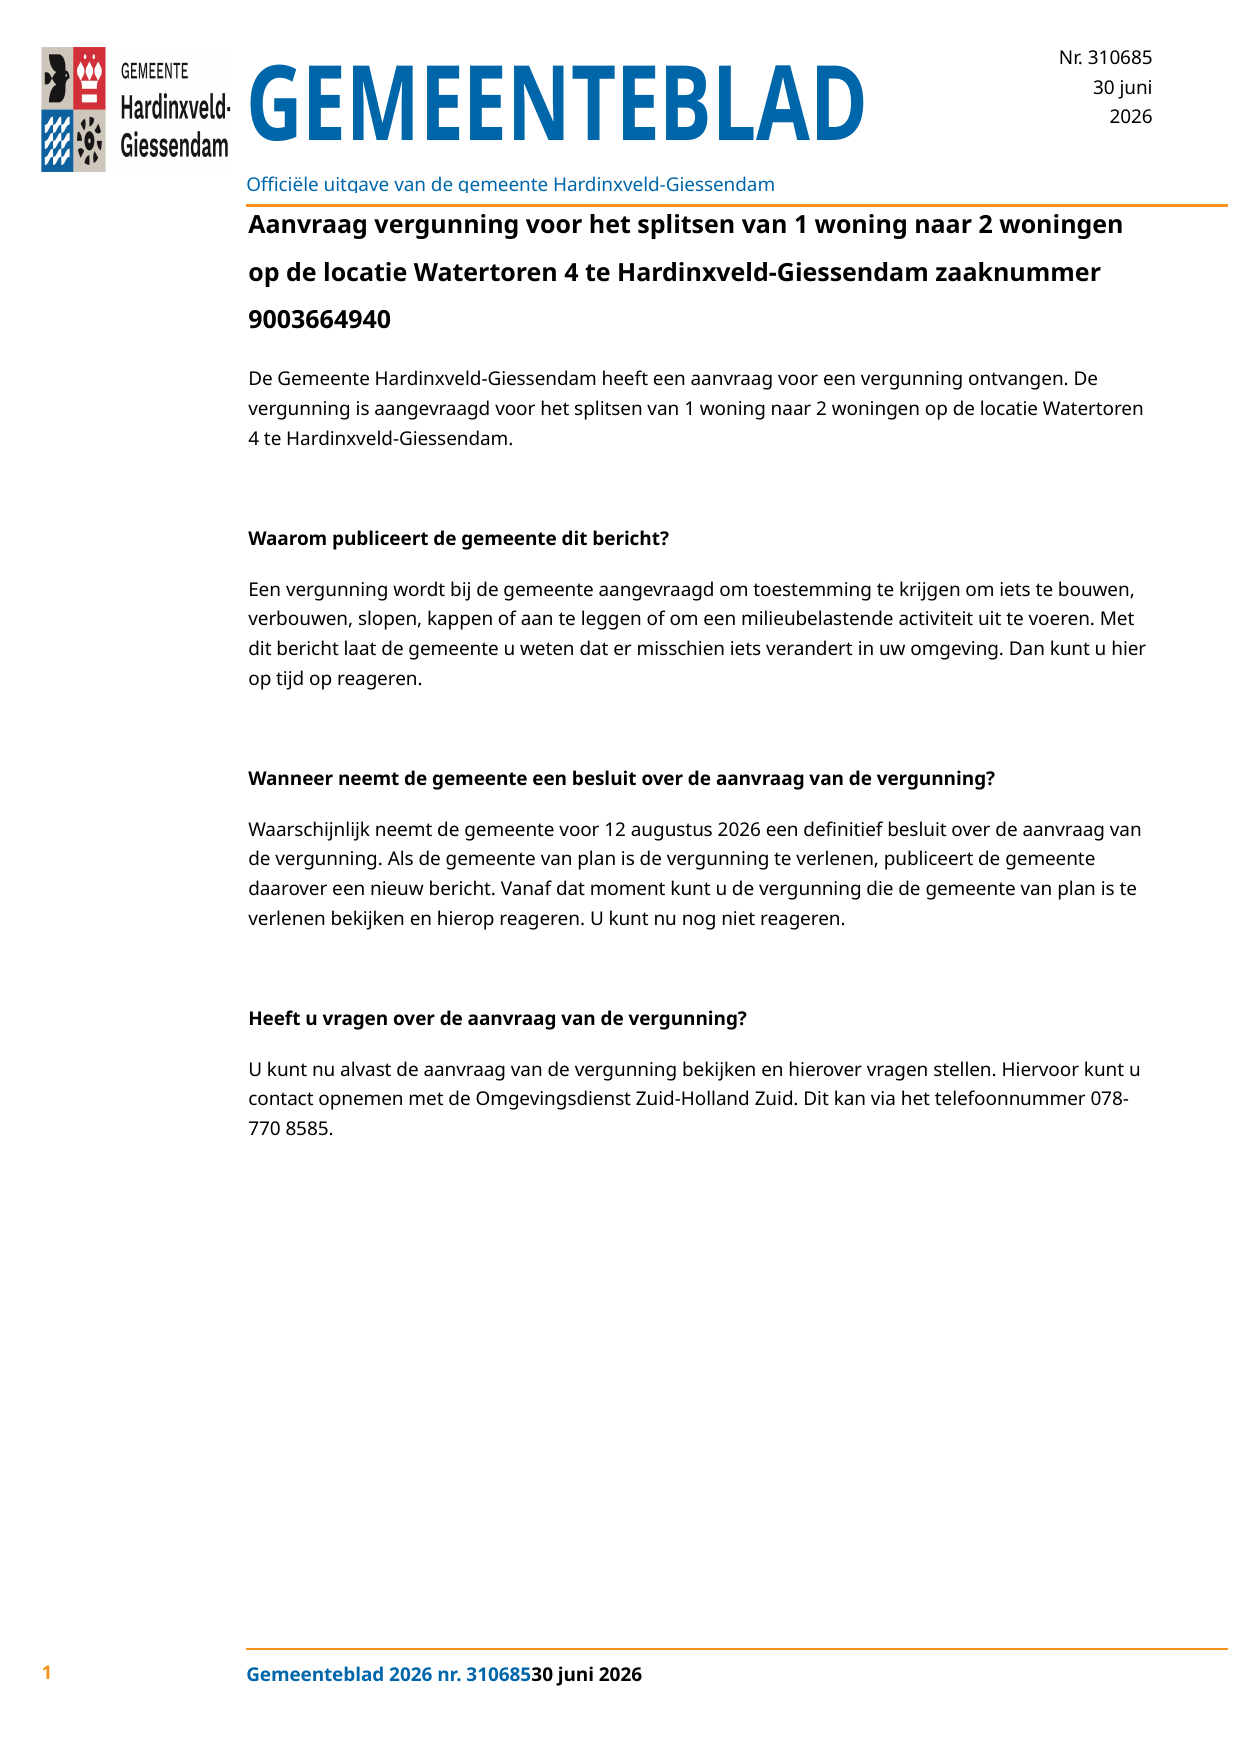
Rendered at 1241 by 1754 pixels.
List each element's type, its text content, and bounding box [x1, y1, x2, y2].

text Waarschijnlijk neemt de gemeente voor 12 augustus 2026 een definitief besluit over de aanvraag van de vergunning. Als de gemeente van plan is de vergunning te verlenen, publiceert de gemeente daarover een nieuw bericht. Vanaf dat moment kunt u de vergunning die de gemeente van plan is te verlenen bekijken en hierop reageren. U kunt nu nog niet reageren. [248, 816, 1152, 930]
picture [41, 47, 231, 172]
text Een vergunning wordt bij de gemeente aangevraagd om toestemming te krijgen om iets te bouwen, verbouwen, slopen, kappen of aan te leggen of om een milieubelastende activiteit uit te voeren. Met dit bericht laat de gemeente u weten dat er misschien iets verandert in uw omgeving. Dan kunt u hier op tijd op reageren. [248, 576, 1152, 690]
text Wanneer neemt de gemeente een besluit over de aanvraag van de vergunning? [248, 766, 1152, 791]
text De Gemeente Hardinxveld-Giessendam heeft een aanvraag voor een vergunning ontvangen. De vergunning is aangevraagd voor het splitsen van 1 woning naar 2 woningen op de locatie Watertoren 4 te Hardinxveld-Giessendam. [248, 366, 1152, 450]
text U kunt nu alvast de aanvraag van de vergunning bekijken en hierover vragen stellen. Hiervoor kunt u contact opnemen met de Omgevingsdienst Zuid-Holland Zuid. Dit kan via het telefoonnummer 078-770 8585. [248, 1056, 1152, 1141]
text Waarom publiceert de gemeente dit bericht? [248, 526, 1152, 551]
text Aanvraag vergunning voor het splitsen van 1 woning naar 2 woningen op de locatie Watertoren 4 te Hardinxveld-Giessendam zaaknummer 9003664940 [248, 207, 1152, 336]
text Heeft u vragen over de aanvraag van de vergunning? [248, 1006, 1152, 1031]
